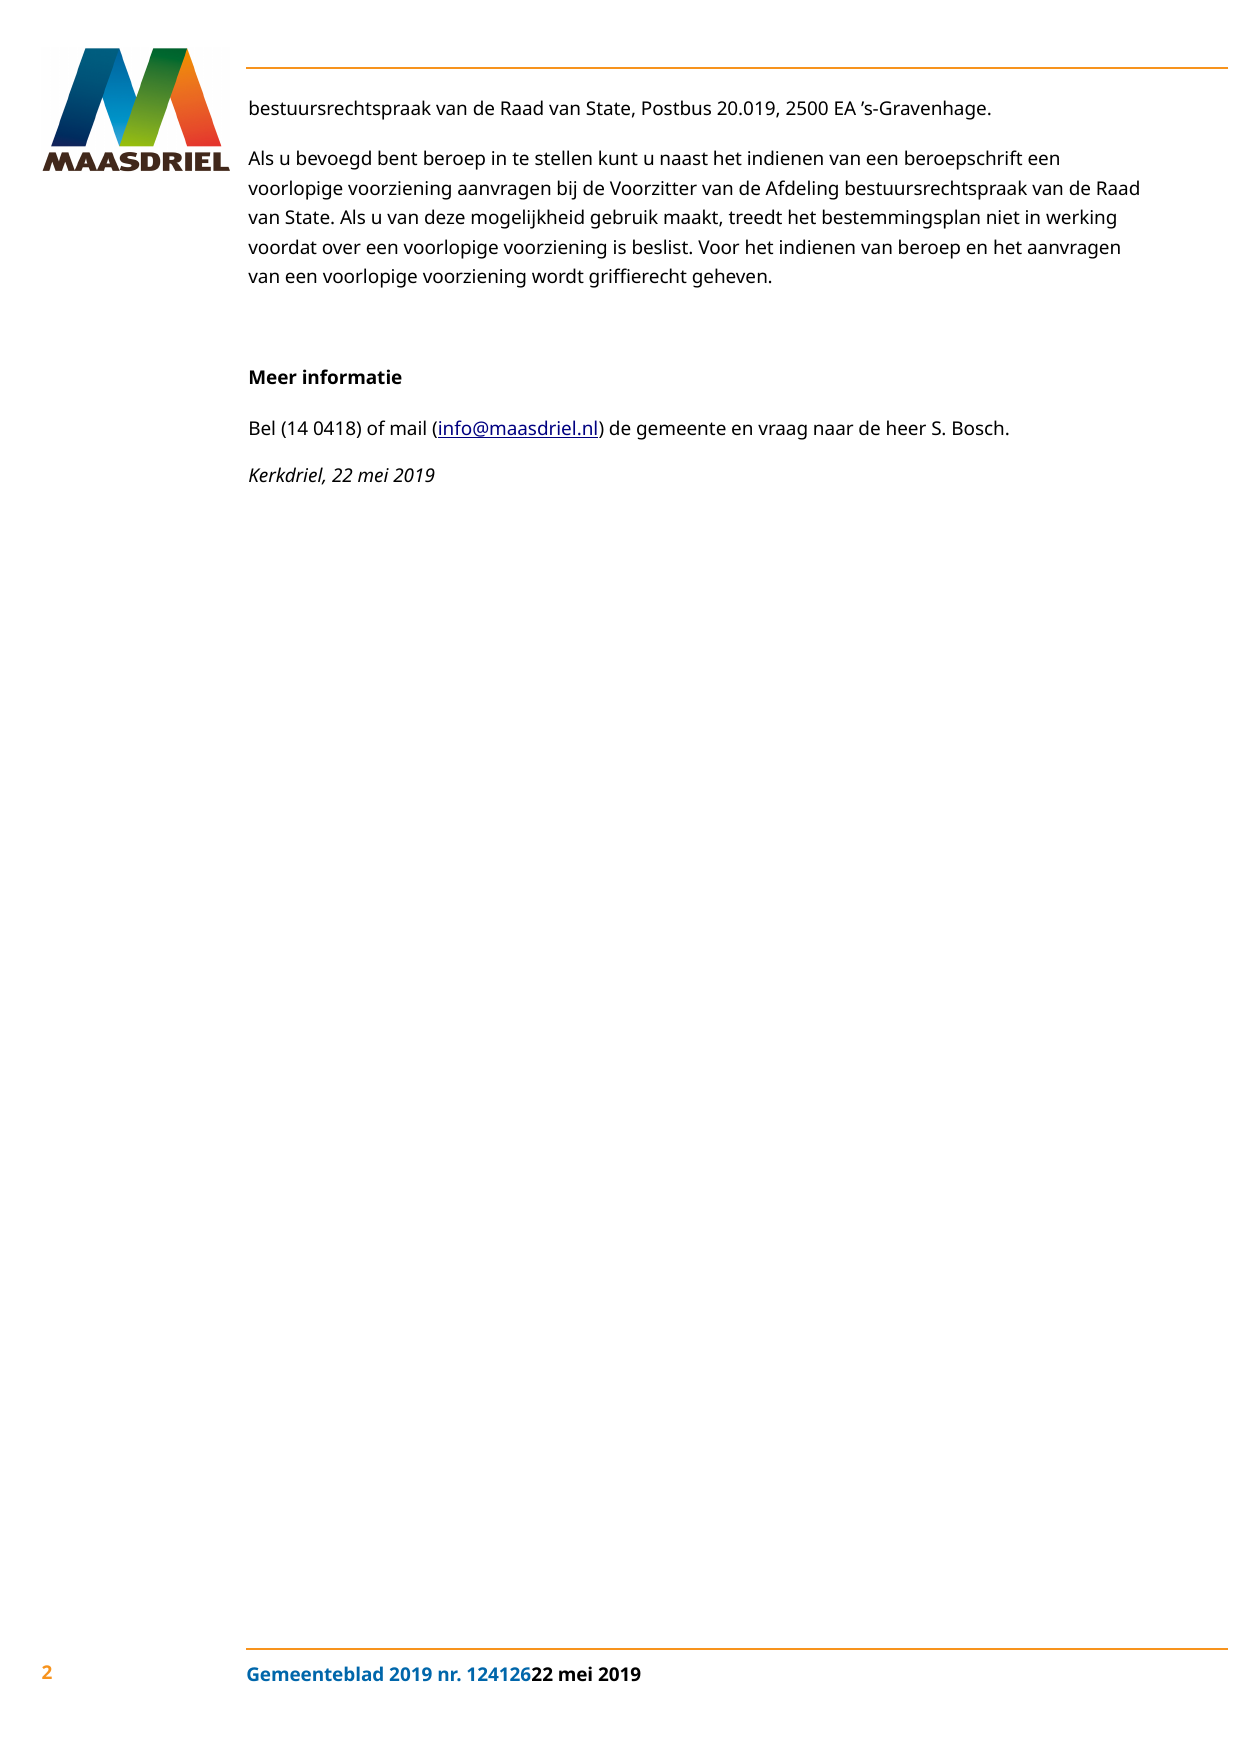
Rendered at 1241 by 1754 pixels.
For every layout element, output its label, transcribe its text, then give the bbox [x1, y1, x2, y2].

text Meer informatie [248, 364, 1152, 390]
text Bel (14 0418) of mail (info@maasdriel.nl) de gemeente en vraag naar de heer S. Bosch. [248, 415, 1152, 441]
text Als u bevoegd bent beroep in te stellen kunt u naast het indienen van een beroepschrift een voorlopige voorziening aanvragen bij de Voorzitter van de Afdeling bestuursrechtspraak van de Raad van State. Als u van deze mogelijkheid gebruik maakt, treedt het bestemmingsplan niet in werking voordat over een voorlopige voorziening is beslist. Voor het indienen van beroep en het aanvragen van een voorlopige voorziening wordt griffierecht geheven. [248, 145, 1152, 289]
text bestuursrechtspraak van de Raad van State, Postbus 20.019, 2500 EA ’s-Gravenhage. [248, 95, 1152, 121]
text Kerkdriel, 22 mei 2019 [248, 463, 1152, 488]
picture [41, 47, 231, 172]
